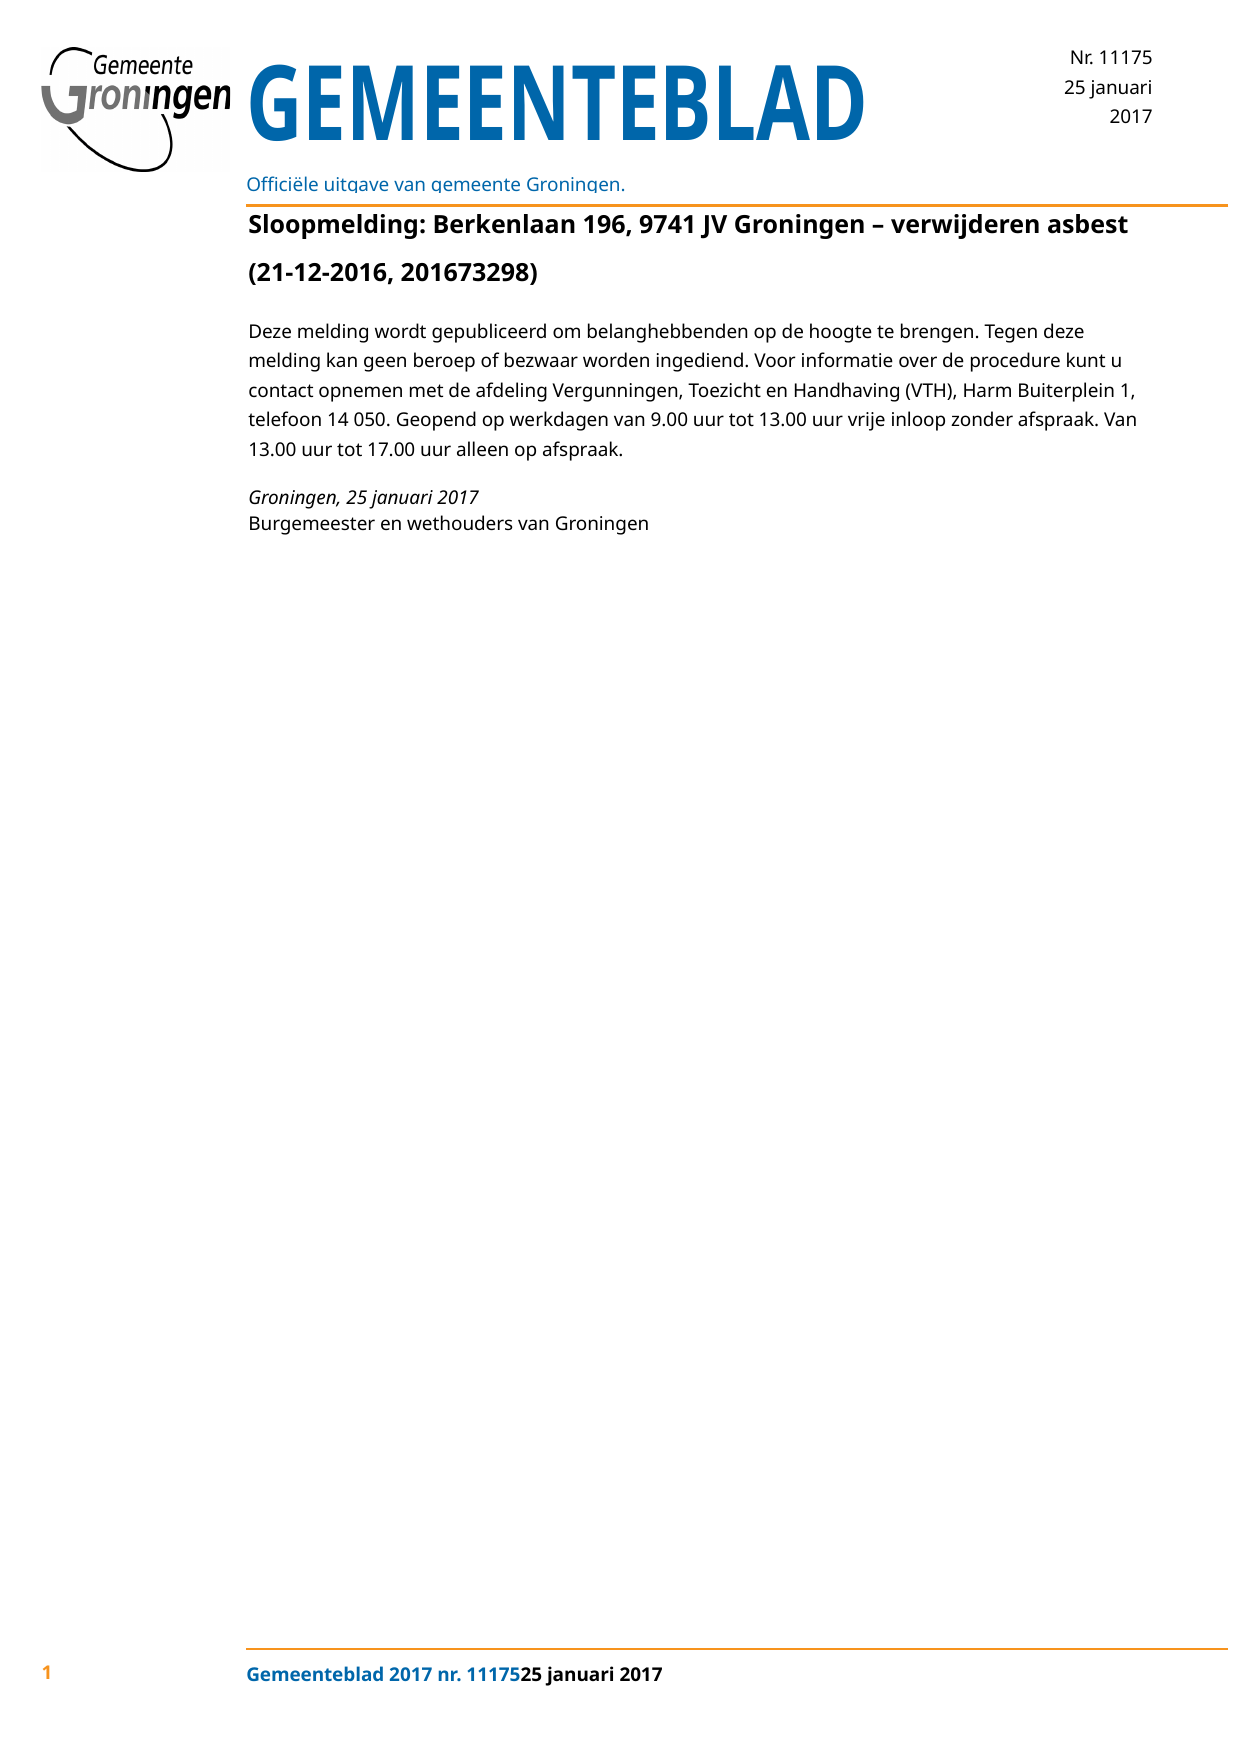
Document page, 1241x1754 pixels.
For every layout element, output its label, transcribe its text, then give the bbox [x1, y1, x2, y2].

picture [41, 47, 231, 172]
text Sloopmelding: Berkenlaan 196, 9741 JV Groningen – verwijderen asbest (21-12-2016, 201673298) [248, 207, 1152, 288]
text Burgemeester en wethouders van Groningen [248, 510, 1152, 536]
text Deze melding wordt gepubliceerd om belanghebbenden op de hoogte te brengen. Tegen deze melding kan geen beroep of bezwaar worden ingediend. Voor informatie over de procedure kunt u contact opnemen met de afdeling Vergunningen, Toezicht en Handhaving (VTH), Harm Buiterplein 1, telefoon 14 050. Geopend op werkdagen van 9.00 uur tot 13.00 uur vrije inloop zonder afspraak. Van 13.00 uur tot 17.00 uur alleen op afspraak. [248, 318, 1152, 462]
text Groningen, 25 januari 2017 [248, 484, 1152, 510]
